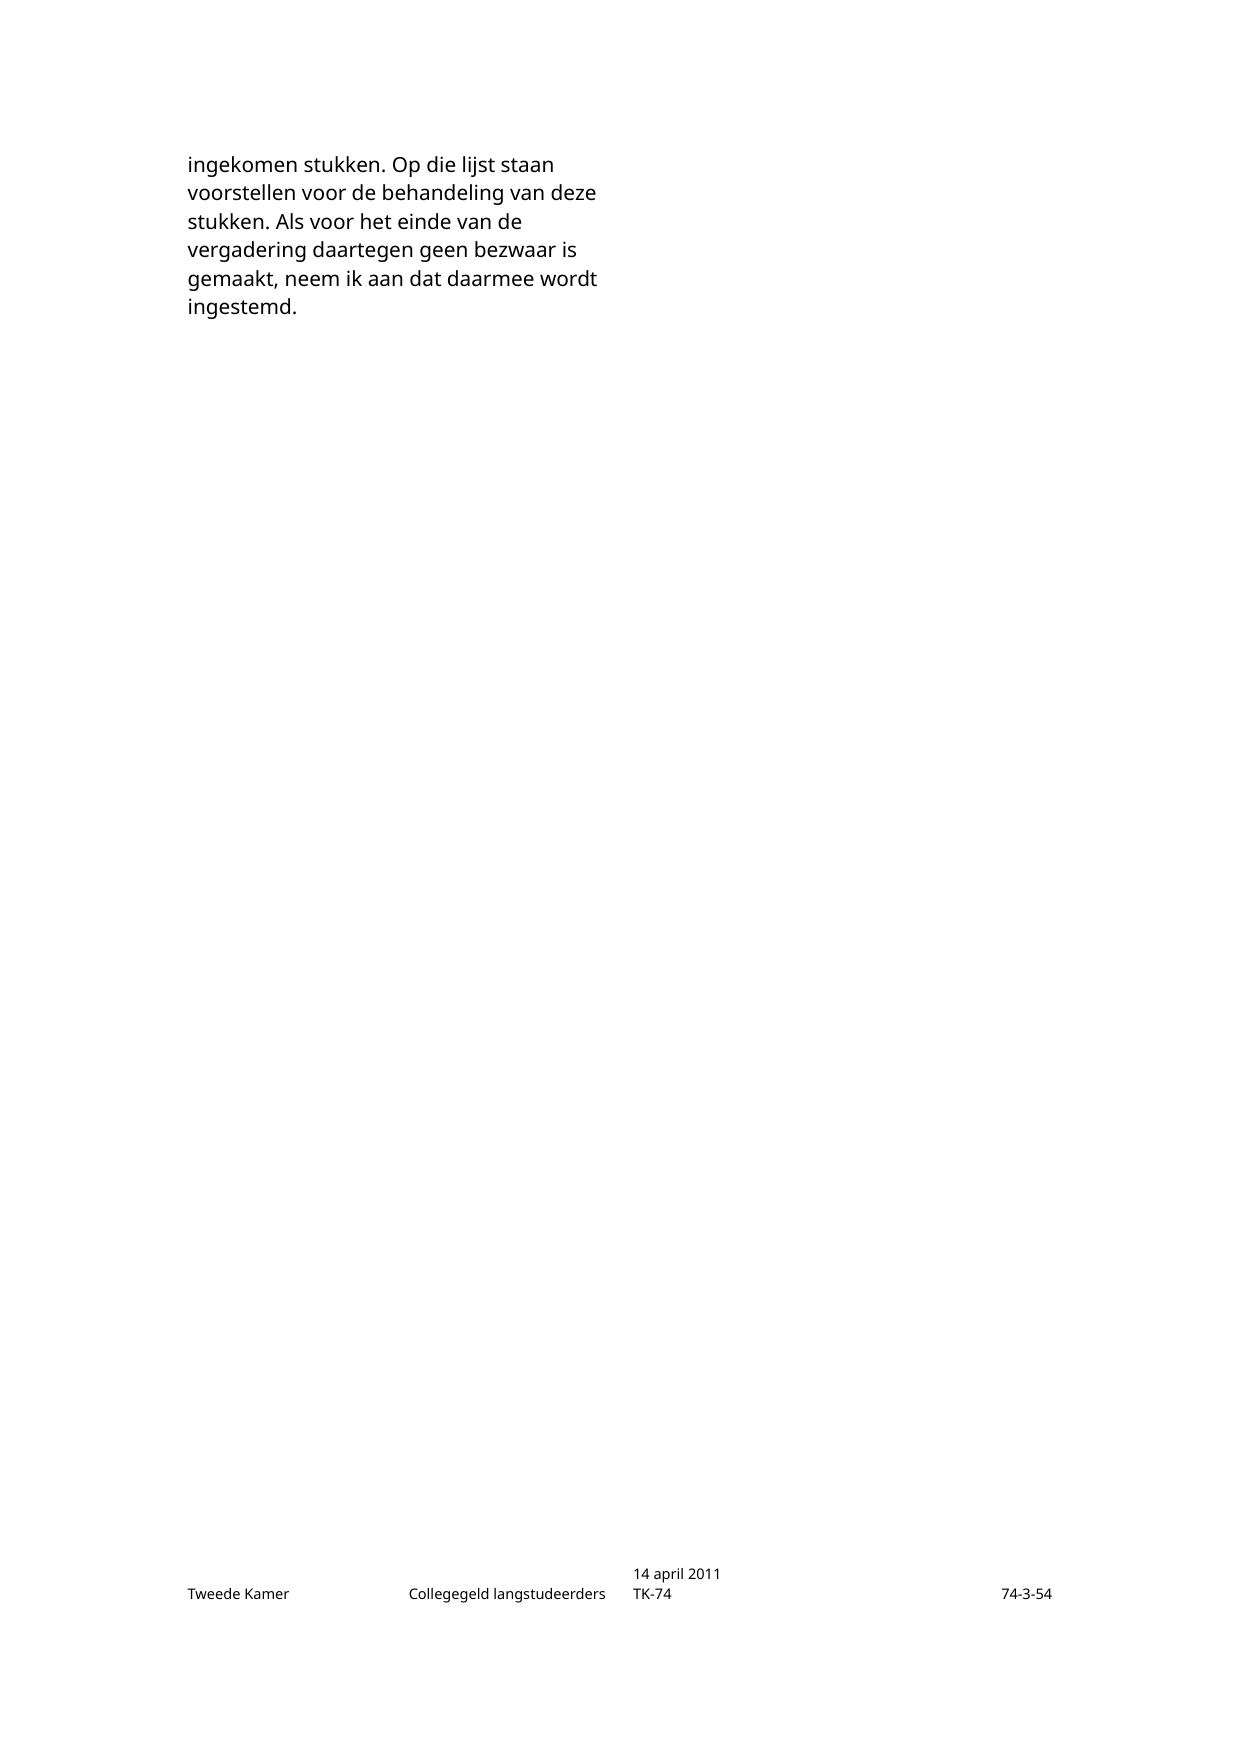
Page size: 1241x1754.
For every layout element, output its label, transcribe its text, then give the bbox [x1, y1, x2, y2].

text ingekomen stukken. Op die lijst staan voorstellen voor de behandeling van deze stukken. Als voor het einde van de vergadering daartegen geen bezwaar is gemaakt, neem ik aan dat daarmee wordt ingestemd. [187, 150, 605, 321]
